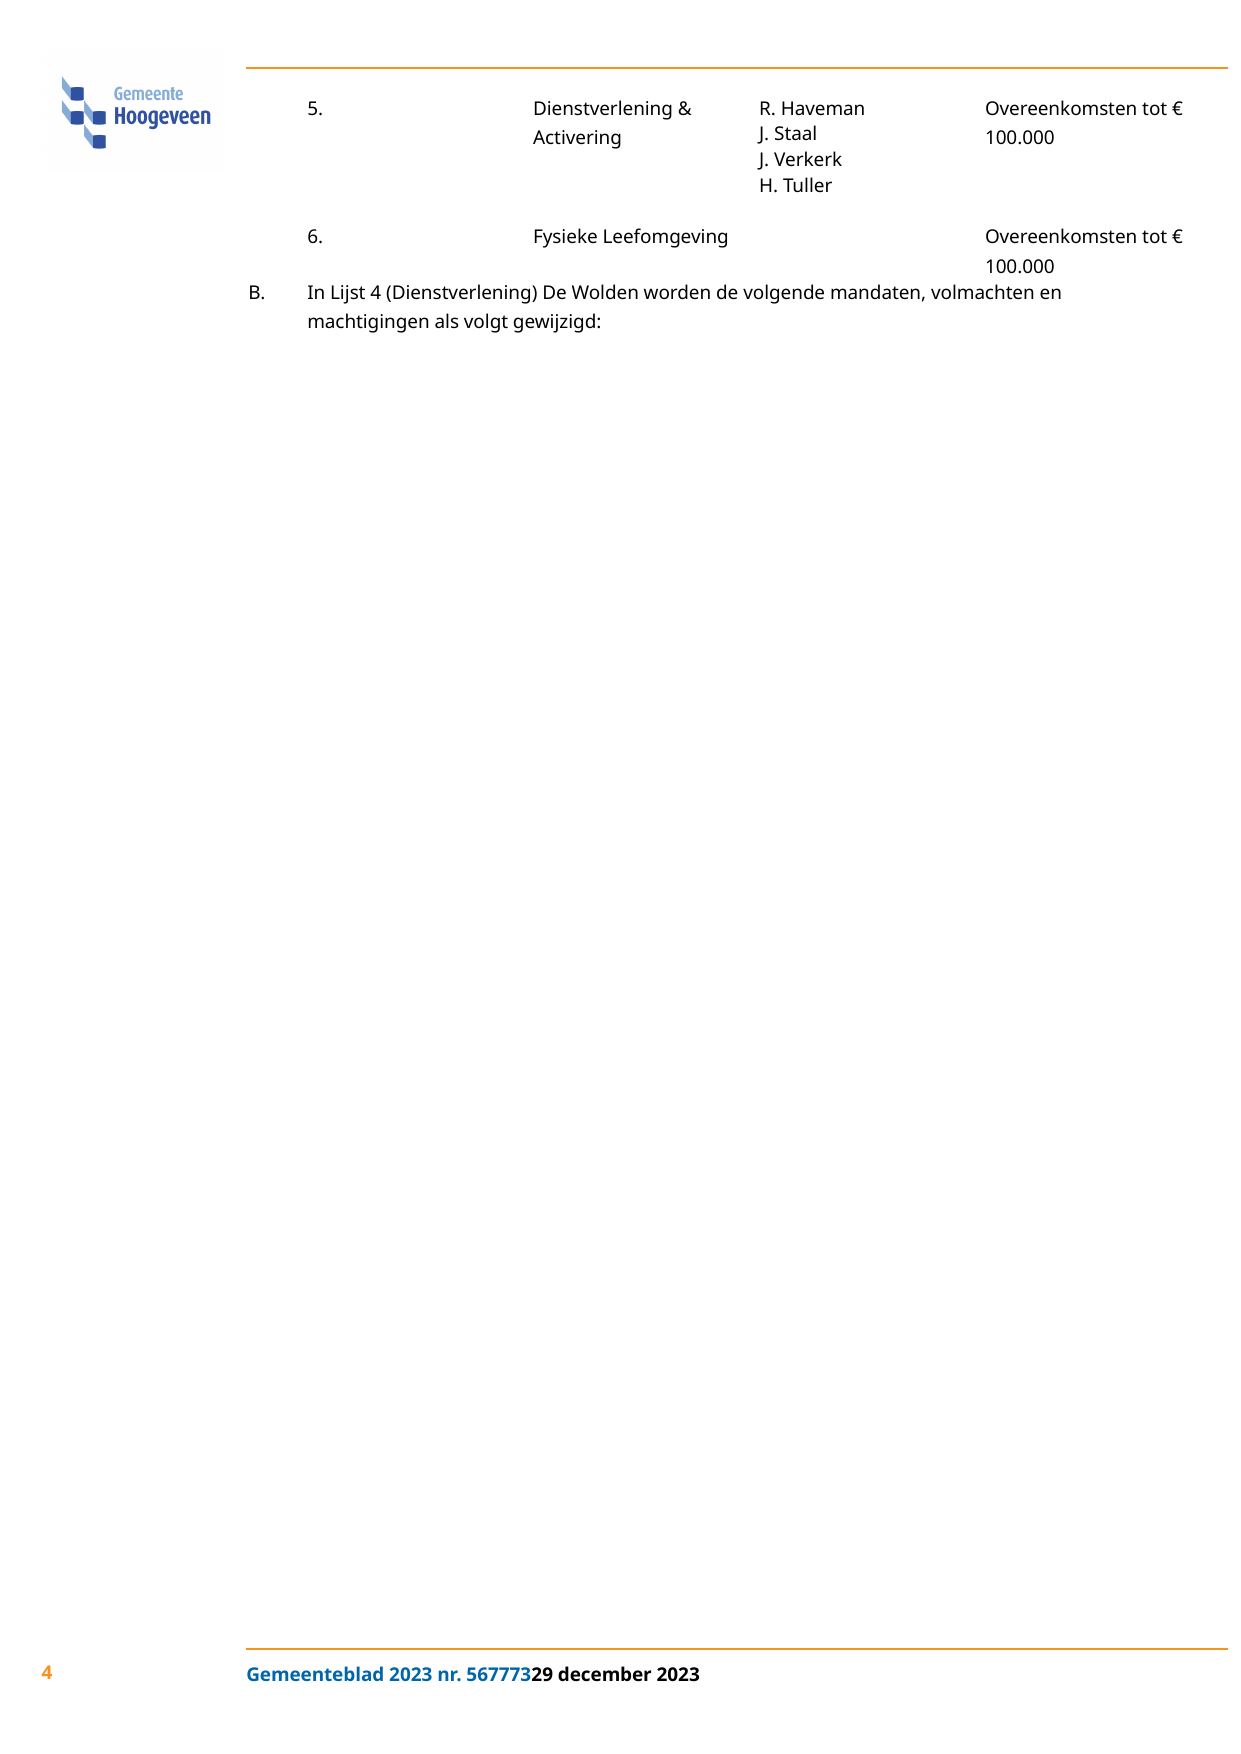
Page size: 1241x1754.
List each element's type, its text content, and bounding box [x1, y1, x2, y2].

table_cell Fysieke Leefomgeving [533, 224, 759, 279]
table_cell 6. [307, 224, 533, 279]
table_cell J. Staal [759, 121, 985, 146]
table_header R. Haveman [759, 95, 985, 121]
table_header Overeenkomsten tot € 100.000 [985, 95, 1211, 223]
table_cell [759, 224, 985, 279]
table_cell H. Tuller [759, 172, 985, 198]
table_cell Overeenkomsten tot € 100.000 [985, 224, 1211, 279]
picture [41, 47, 231, 172]
table_cell J. Verkerk [759, 146, 985, 172]
table_cell [759, 198, 985, 223]
table_header 5. [307, 95, 533, 223]
table_header Dienstverlening & Activering [533, 95, 759, 223]
list In Lijst 4 (Dienstverlening) De Wolden worden de volgende mandaten, volmachten en machtigingen als volgt gewijzigd: [248, 279, 1152, 334]
